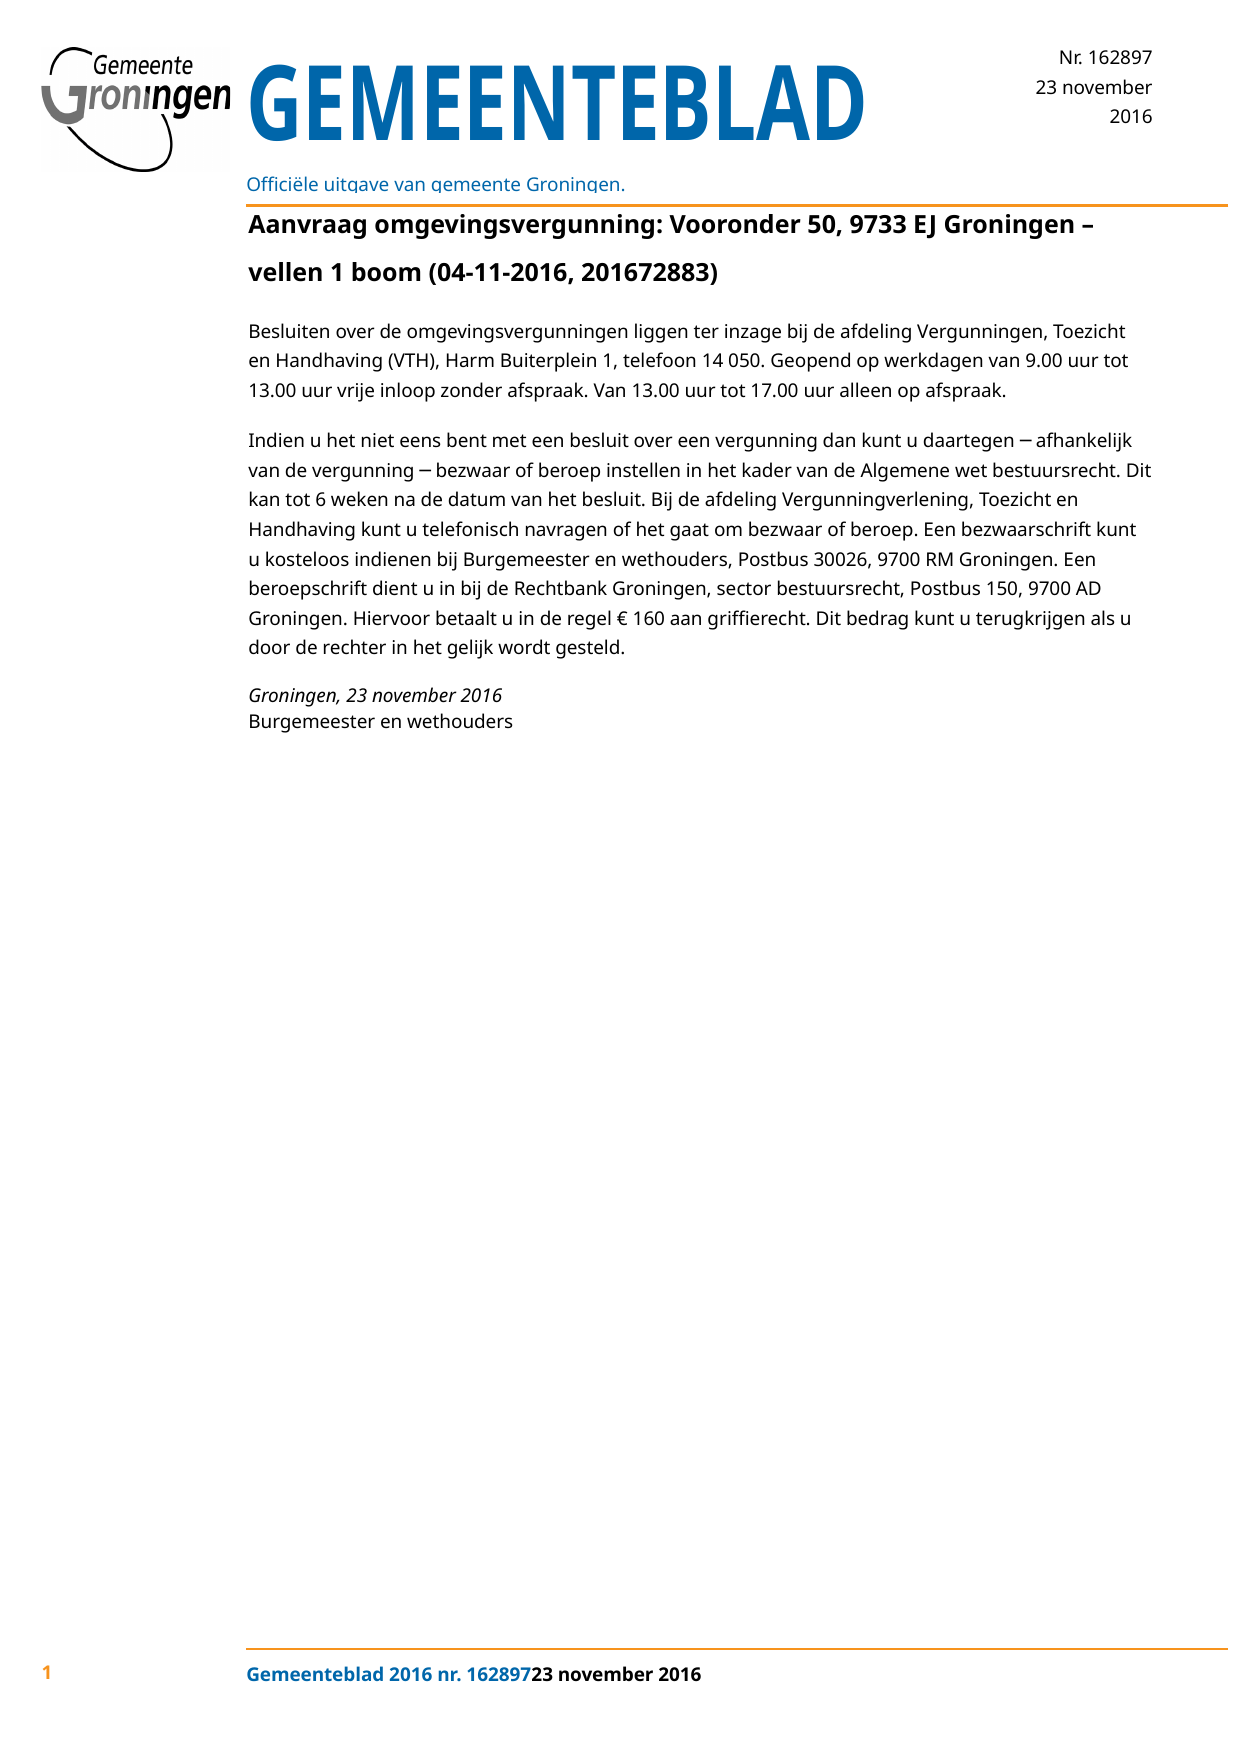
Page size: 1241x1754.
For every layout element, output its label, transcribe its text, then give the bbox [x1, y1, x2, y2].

picture [41, 47, 231, 172]
text Burgemeester en wethouders [248, 708, 1152, 734]
text Groningen, 23 november 2016 [248, 682, 1152, 708]
text Aanvraag omgevingsvergunning: Vooronder 50, 9733 EJ Groningen – vellen 1 boom (04-11-2016, 201672883) [248, 207, 1152, 288]
text Besluiten over de omgevingsvergunningen liggen ter inzage bij de afdeling Vergunningen, Toezicht en Handhaving (VTH), Harm Buiterplein 1, telefoon 14 050. Geopend op werkdagen van 9.00 uur tot 13.00 uur vrije inloop zonder afspraak. Van 13.00 uur tot 17.00 uur alleen op afspraak. [248, 318, 1152, 403]
text Indien u het niet eens bent met een besluit over een vergunning dan kunt u daartegen ─ afhankelijk van de vergunning ─ bezwaar of beroep instellen in het kader van de Algemene wet bestuursrecht. Dit kan tot 6 weken na de datum van het besluit. Bij de afdeling Vergunningverlening, Toezicht en Handhaving kunt u telefonisch navragen of het gaat om bezwaar of beroep. Een bezwaarschrift kunt u kosteloos indienen bij Burgemeester en wethouders, Postbus 30026, 9700 RM Groningen. Een beroepschrift dient u in bij de Rechtbank Groningen, sector bestuursrecht, Postbus 150, 9700 AD Groningen. Hiervoor betaalt u in de regel € 160 aan griffierecht. Dit bedrag kunt u terugkrijgen als u door de rechter in het gelijk wordt gesteld. [248, 427, 1152, 660]
